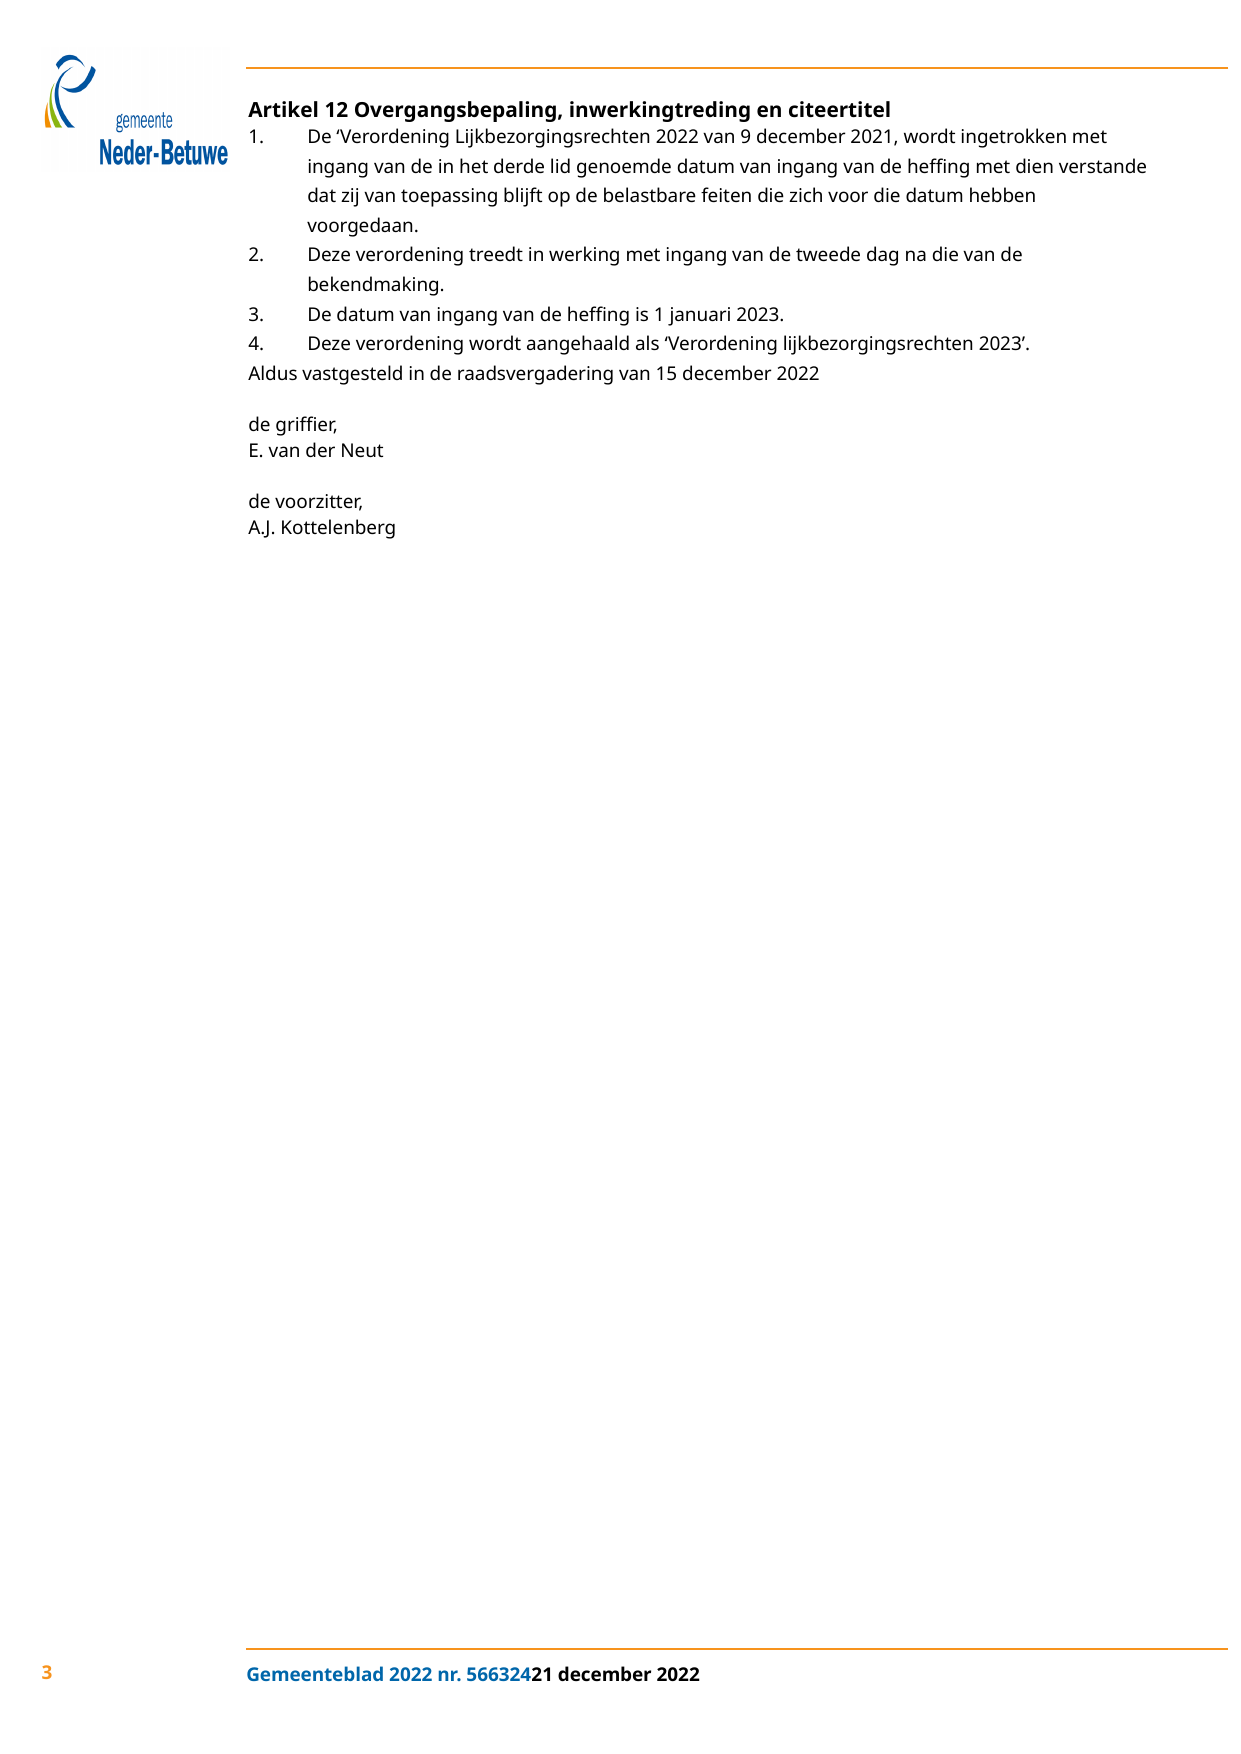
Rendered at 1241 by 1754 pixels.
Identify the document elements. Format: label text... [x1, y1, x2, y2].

list Deze verordening wordt aangehaald als ‘Verordening lijkbezorgingsrechten 2023’. [248, 330, 1152, 356]
text de griffier, [248, 411, 1152, 437]
text E. van der Neut [248, 437, 1152, 463]
picture [41, 47, 231, 172]
text A.J. Kottelenberg [248, 514, 1152, 540]
text Artikel 12 Overgangsbepaling, inwerkingtreding en citeertitel [248, 95, 1152, 123]
list De datum van ingang van de heffing is 1 januari 2023. [248, 301, 1152, 326]
text de voorzitter, [248, 488, 1152, 514]
list Deze verordening treedt in werking met ingang van de tweede dag na die van de bekendmaking. [248, 242, 1152, 297]
text Aldus vastgesteld in de raadsvergadering van 15 december 2022 [248, 360, 1152, 386]
list De ‘Verordening Lijkbezorgingsrechten 2022 van 9 december 2021, wordt ingetrokken met ingang van de in het derde lid genoemde datum van ingang van de heffing met dien verstande dat zij van toepassing blijft op de belastbare feiten die zich voor die datum hebben voorgedaan. [248, 123, 1152, 238]
